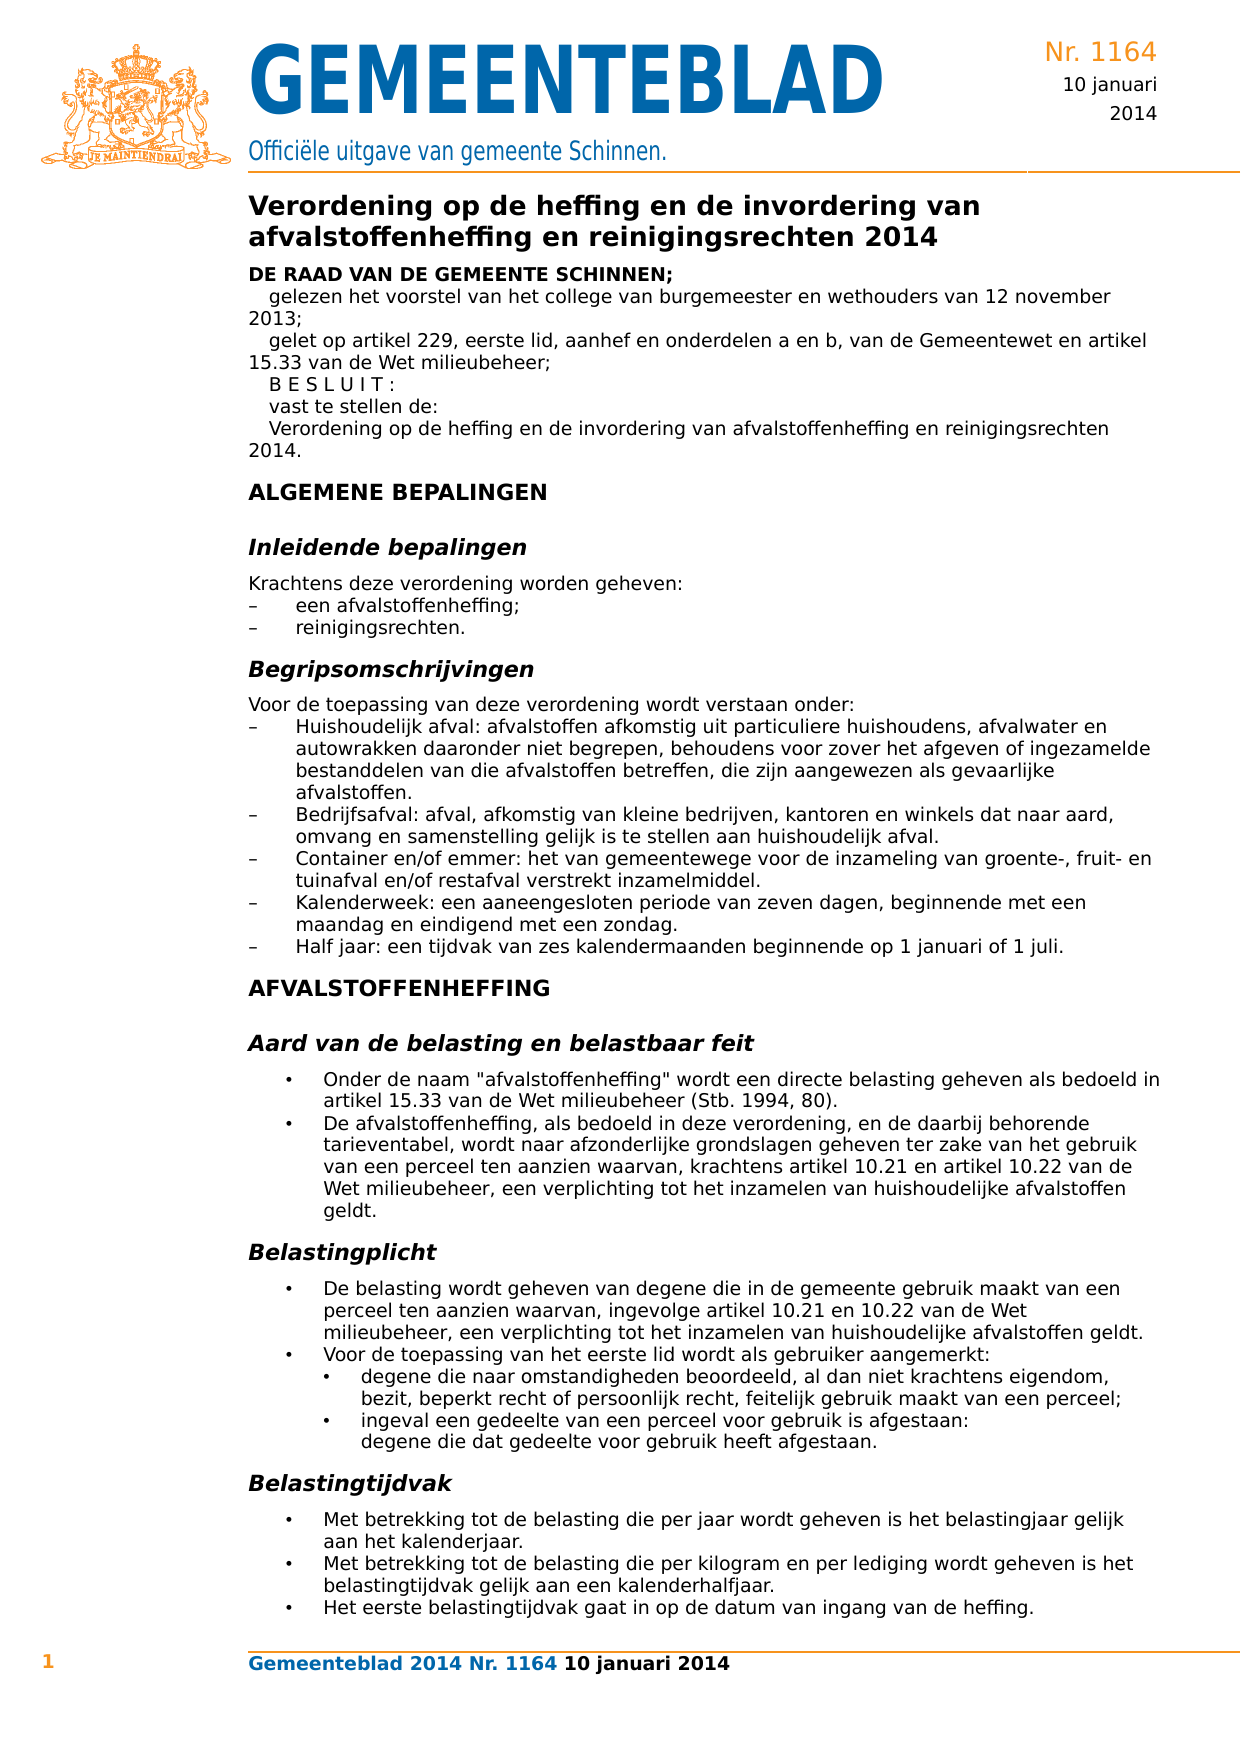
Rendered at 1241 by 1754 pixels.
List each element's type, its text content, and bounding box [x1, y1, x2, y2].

subtitle Inleidende bepalingen [248, 535, 1163, 561]
text Verordening op de heffing en de invordering van afvalstoffenheffing en reinigingsrechten 2014. [248, 418, 1163, 462]
list De belasting wordt geheven van degene die in de gemeente gebruik maakt van een perceel ten aanzien waarvan, ingevolge artikel 10.21 en 10.22 van de Wet milieubeheer, een verplichting tot het inzamelen van huishoudelijke afvalstoffen geldt. [286, 1278, 1163, 1343]
list Voor de toepassing van het eerste lid wordt als gebruiker aangemerkt: [286, 1343, 1163, 1366]
list Onder de naam "afvalstoffenheffing" wordt een directe belasting geheven als bedoeld in artikel 15.33 van de Wet milieubeheer (Stb. 1994, 80). [286, 1068, 1163, 1112]
subtitle Belastingplicht [248, 1240, 1163, 1266]
text Voor de toepassing van deze verordening wordt verstaan onder: [248, 694, 1163, 716]
text vast te stellen de: [248, 396, 1163, 418]
subtitle Belastingtijdvak [248, 1471, 1163, 1497]
list degene die dat gedeelte voor gebruik heeft afgestaan. [323, 1431, 1163, 1453]
list degene die naar omstandigheden beoordeeld, al dan niet krachtens eigendom, bezit, beperkt recht of persoonlijk recht, feitelijk gebruik maakt van een perceel; [323, 1366, 1163, 1409]
list De afvalstoffenheffing, als bedoeld in deze verordening, en de daarbij behorende tarieventabel, wordt naar afzonderlijke grondslagen geheven ter zake van het gebruik van een perceel ten aanzien waarvan, krachtens artikel 10.21 en artikel 10.22 van de Wet milieubeheer, een verplichting tot het inzamelen van huishoudelijke afvalstoffen geldt. [286, 1112, 1163, 1222]
text DE RAAD VAN DE GEMEENTE SCHINNEN; [248, 264, 1163, 286]
text Krachtens deze verordening worden geheven: [248, 573, 1163, 595]
list Half jaar: een tijdvak van zes kalendermaanden beginnende op 1 januari of 1 juli. [248, 936, 1163, 958]
list Met betrekking tot de belasting die per kilogram en per lediging wordt geheven is het belastingtijdvak gelijk aan een kalenderhalfjaar. [286, 1553, 1163, 1597]
text gelezen het voorstel van het college van burgemeester en wethouders van 12 november 2013; [248, 286, 1163, 330]
list Huishoudelijk afval: afvalstoffen afkomstig uit particuliere huishoudens, afvalwater en autowrakken daaronder niet begrepen, behoudens voor zover het afgeven of ingezamelde bestanddelen van die afvalstoffen betreffen, die zijn aangewezen als gevaarlijke afvalstoffen. [248, 716, 1163, 804]
list Met betrekking tot de belasting die per jaar wordt geheven is het belastingjaar gelijk aan het kalenderjaar. [286, 1509, 1163, 1553]
list Container en/of emmer: het van gemeentewege voor de inzameling van groente-, fruit- en tuinafval en/of restafval verstrekt inzamelmiddel. [248, 848, 1163, 892]
subtitle Verordening op de heffing en de invordering van afvalstoffenheffing en reinigingsrechten 2014 [248, 191, 1163, 253]
subtitle Begripsomschrijvingen [248, 656, 1163, 682]
list Bedrijfsafval: afval, afkomstig van kleine bedrijven, kantoren en winkels dat naar aard, omvang en samenstelling gelijk is te stellen aan huishoudelijk afval. [248, 804, 1163, 848]
list ingeval een gedeelte van een perceel voor gebruik is afgestaan: [323, 1409, 1163, 1431]
subtitle ALGEMENE BEPALINGEN [248, 480, 1163, 506]
subtitle AFVALSTOFFENHEFFING [248, 976, 1163, 1001]
list Het eerste belastingtijdvak gaat in op de datum van ingang van de heffing. [286, 1597, 1163, 1619]
text gelet op artikel 229, eerste lid, aanhef en onderdelen a en b, van de Gemeentewet en artikel 15.33 van de Wet milieubeheer; [248, 330, 1163, 374]
text B E S L U I T : [248, 374, 1163, 396]
list reinigingsrechten. [248, 617, 1163, 639]
subtitle Aard van de belasting en belastbaar feit [248, 1031, 1163, 1057]
picture [41, 44, 231, 169]
list Kalenderweek: een aaneengesloten periode van zeven dagen, beginnende met een maandag en eindigend met een zondag. [248, 892, 1163, 936]
list een afvalstoffenheffing; [248, 595, 1163, 617]
